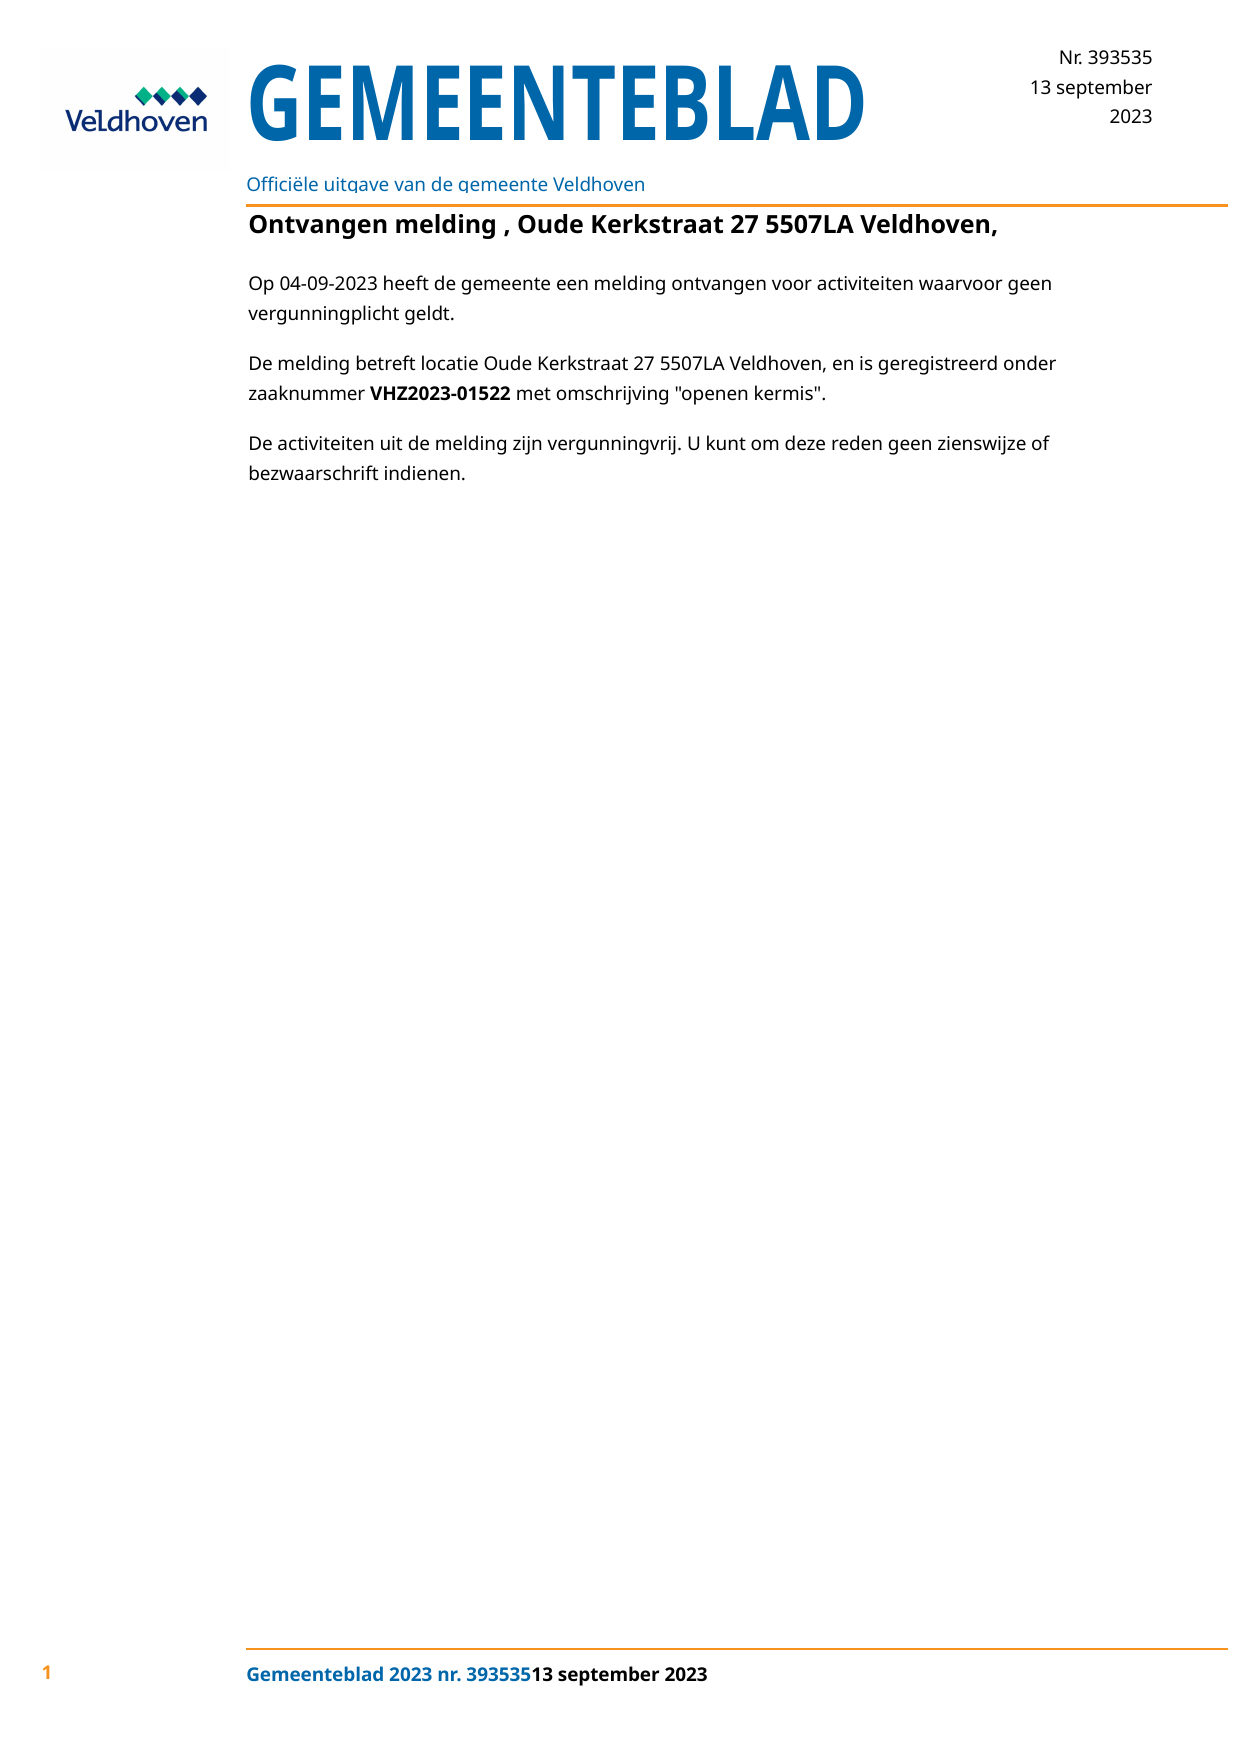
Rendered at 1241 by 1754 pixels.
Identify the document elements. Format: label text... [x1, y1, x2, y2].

text Op 04-09-2023 heeft de gemeente een melding ontvangen voor activiteiten waarvoor geen vergunningplicht geldt. [248, 270, 1152, 326]
text De melding betreft locatie Oude Kerkstraat 27 5507LA Veldhoven, en is geregistreerd onder zaaknummer VHZ2023-01522 met omschrijving "openen kermis". [248, 350, 1152, 406]
picture [41, 47, 231, 172]
text Ontvangen melding , Oude Kerkstraat 27 5507LA Veldhoven, [248, 207, 1152, 241]
text De activiteiten uit de melding zijn vergunningvrij. U kunt om deze reden geen zienswijze of bezwaarschrift indienen. [248, 430, 1152, 486]
